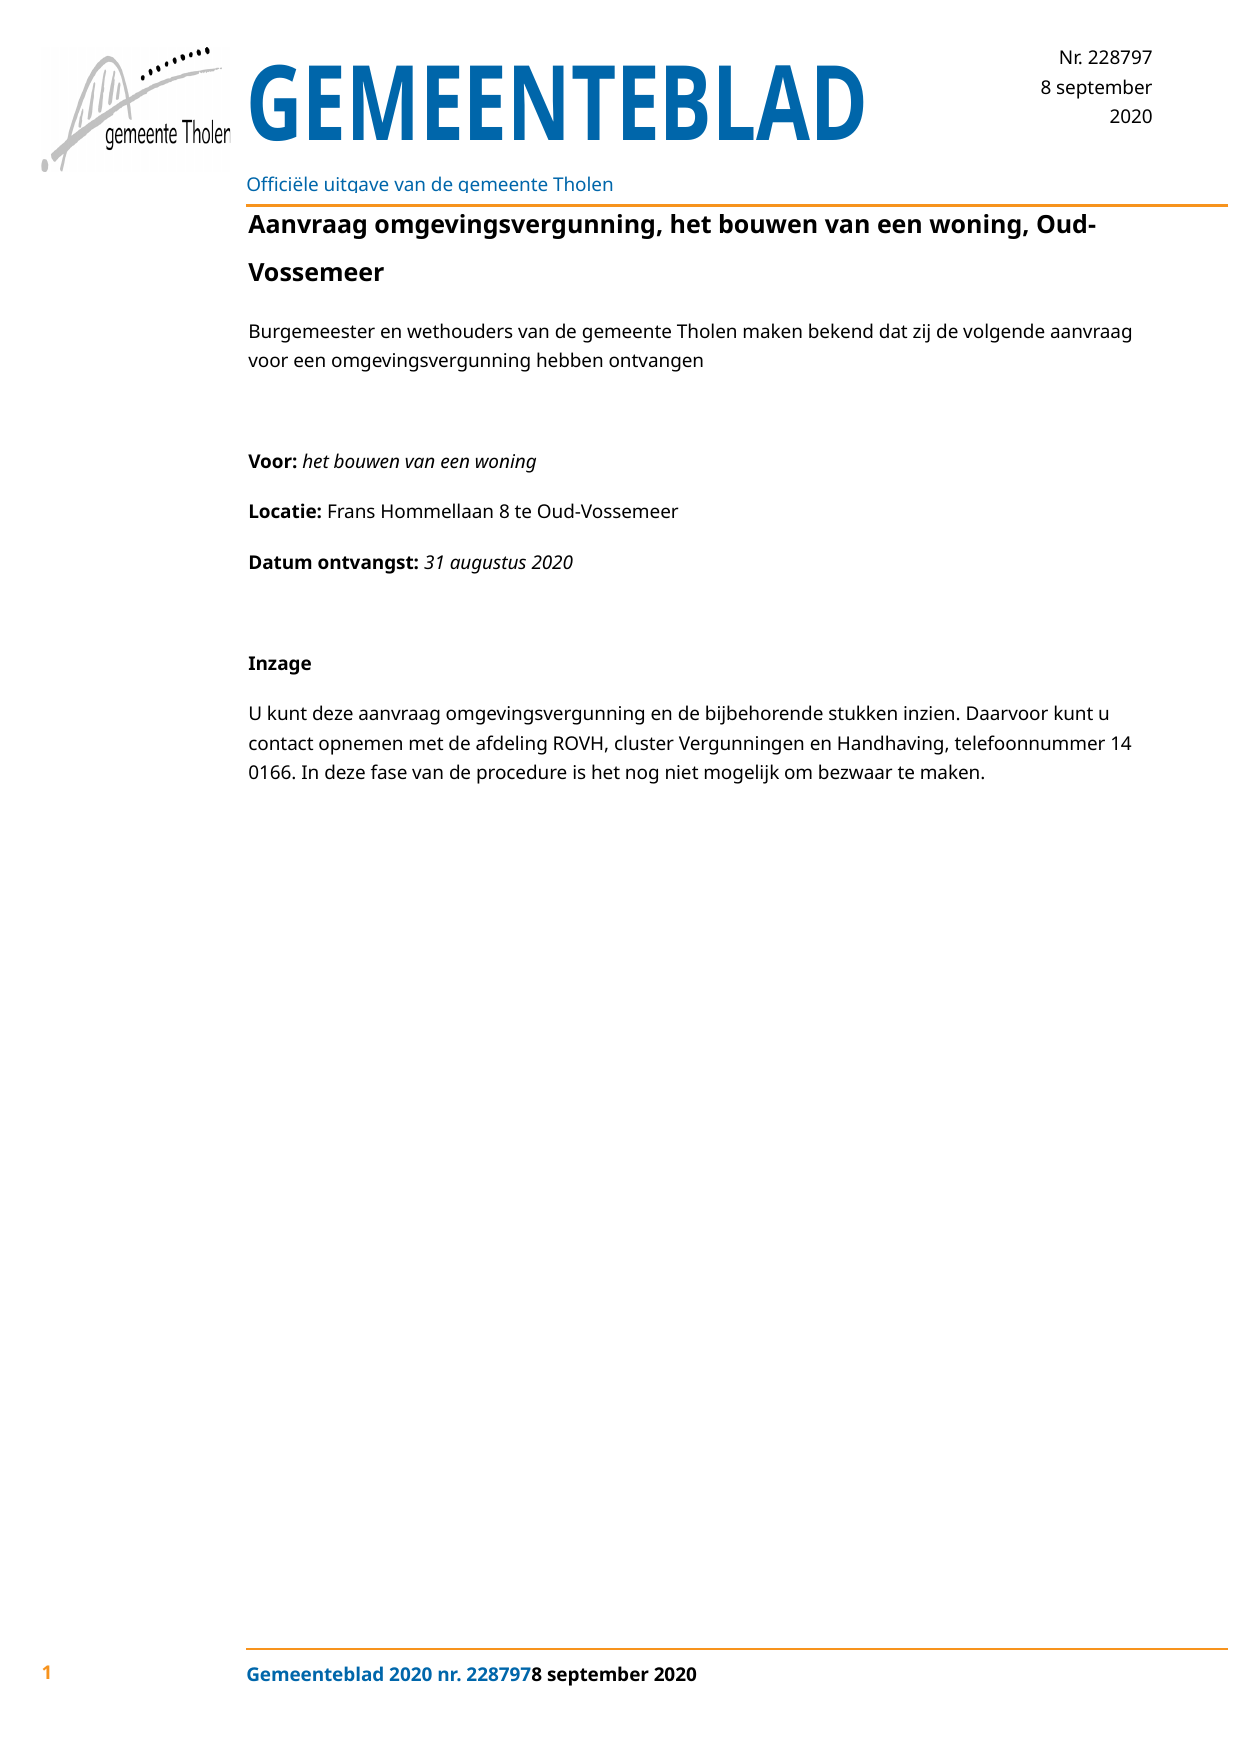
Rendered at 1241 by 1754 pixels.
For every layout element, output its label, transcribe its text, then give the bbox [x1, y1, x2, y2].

picture [41, 47, 231, 172]
text Burgemeester en wethouders van de gemeente Tholen maken bekend dat zij de volgende aanvraag voor een omgevingsvergunning hebben ontvangen [248, 318, 1152, 373]
text Aanvraag omgevingsvergunning, het bouwen van een woning, Oud-Vossemeer [248, 207, 1152, 288]
text Locatie: Frans Hommellaan 8 te Oud-Vossemeer [248, 499, 1152, 524]
text U kunt deze aanvraag omgevingsvergunning en de bijbehorende stukken inzien. Daarvoor kunt u contact opnemen met de afdeling ROVH, cluster Vergunningen en Handhaving, telefoonnummer 14 0166. In deze fase van de procedure is het nog niet mogelijk om bezwaar te maken. [248, 700, 1152, 785]
text Voor: het bouwen van een woning [248, 448, 1152, 474]
text Inzage [248, 650, 1152, 676]
text Datum ontvangst: 31 augustus 2020 [248, 549, 1152, 575]
